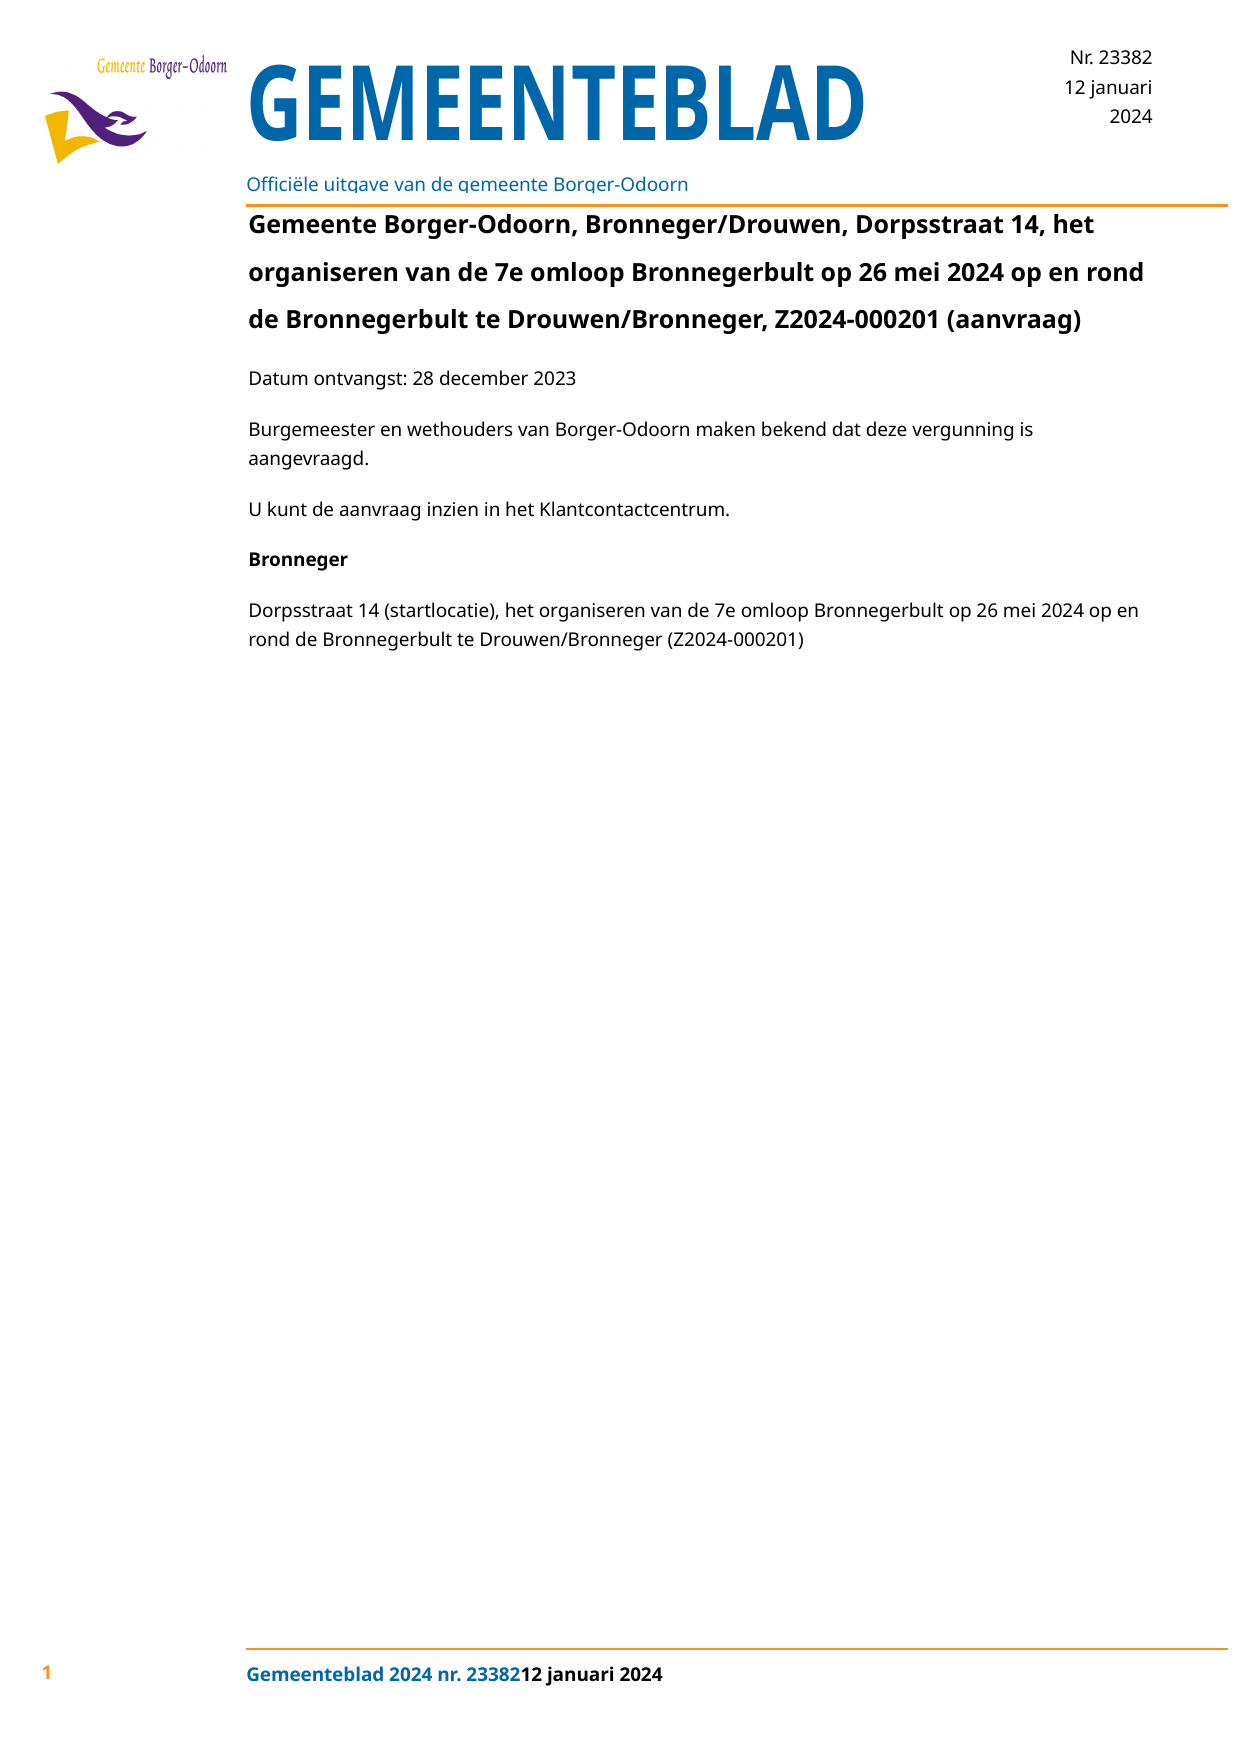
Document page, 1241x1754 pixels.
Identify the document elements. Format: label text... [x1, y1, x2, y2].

text U kunt de aanvraag inzien in het Klantcontactcentrum. [248, 496, 1152, 522]
text Bronneger [248, 546, 1152, 572]
text Datum ontvangst: 28 december 2023 [248, 366, 1152, 391]
text Burgemeester en wethouders van Borger-Odoorn maken bekend dat deze vergunning is aangevraagd. [248, 416, 1152, 471]
picture [41, 47, 231, 172]
text Gemeente Borger-Odoorn, Bronneger/Drouwen, Dorpsstraat 14, het organiseren van de 7e omloop Bronnegerbult op 26 mei 2024 op en rond de Bronnegerbult te Drouwen/Bronneger, Z2024-000201 (aanvraag) [248, 207, 1152, 336]
text Dorpsstraat 14 (startlocatie), het organiseren van de 7e omloop Bronnegerbult op 26 mei 2024 op en rond de Bronnegerbult te Drouwen/Bronneger (Z2024-000201) [248, 597, 1152, 652]
